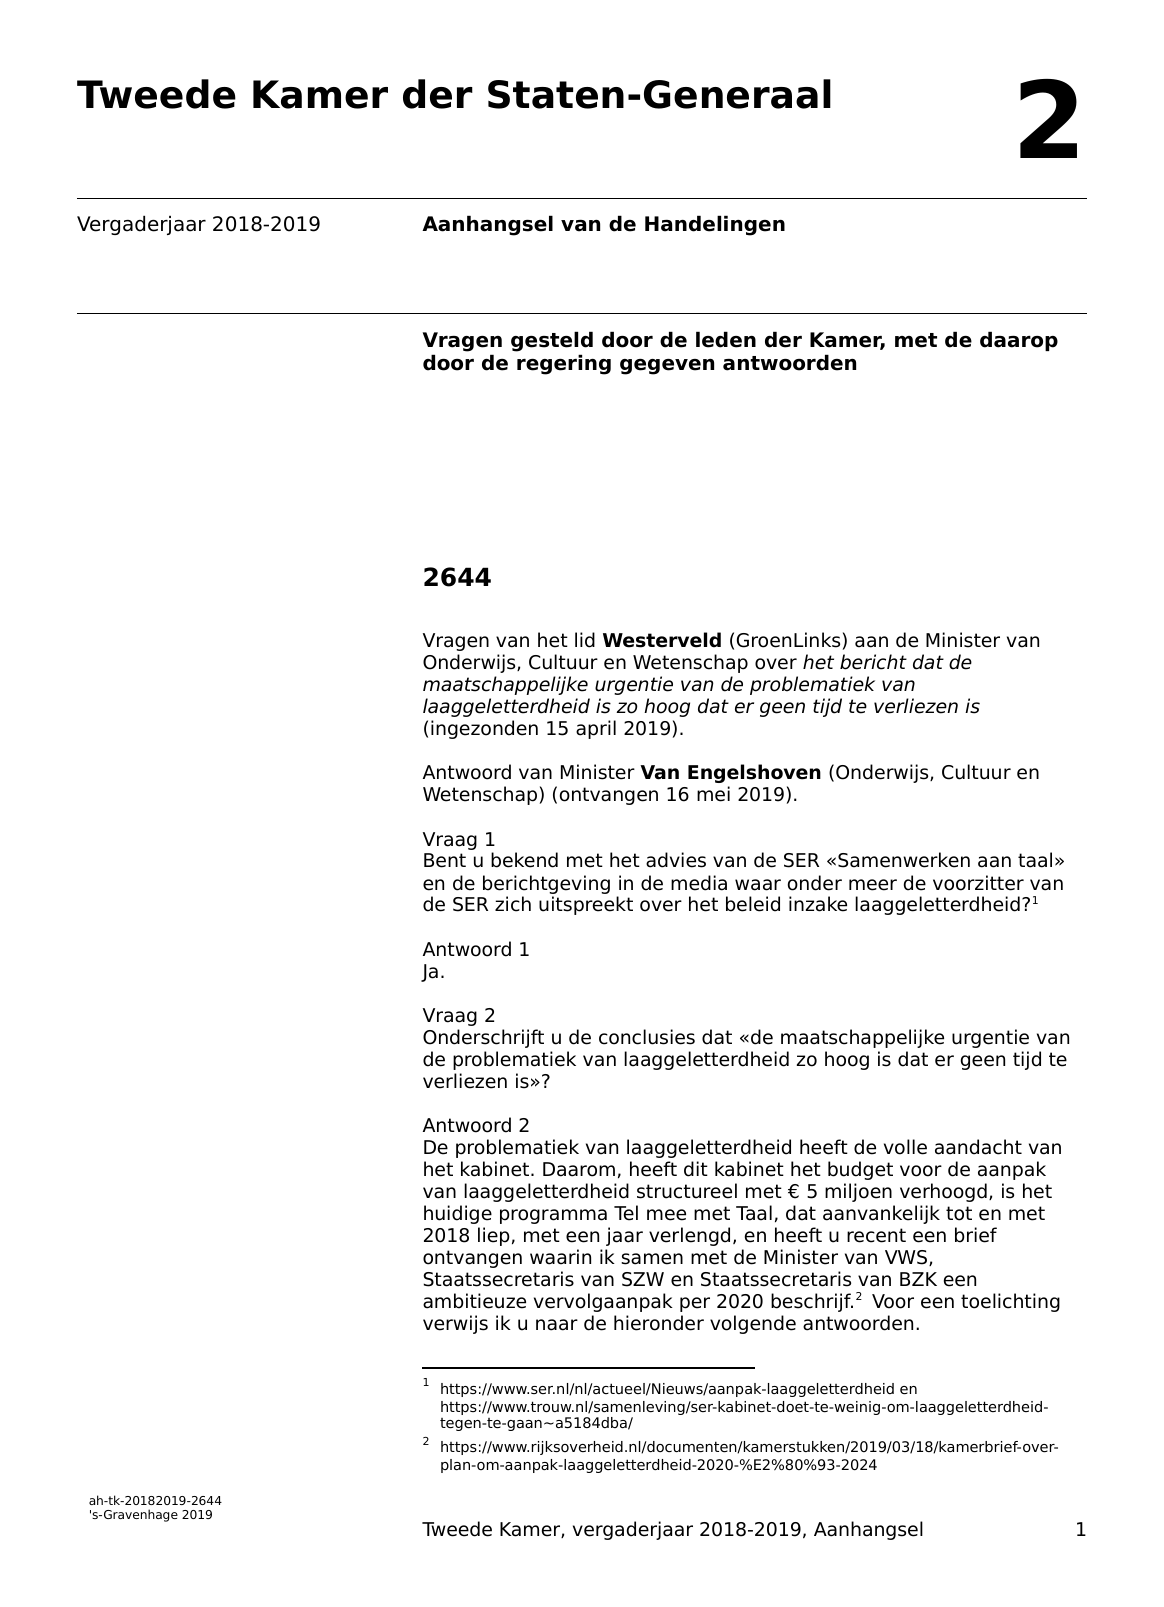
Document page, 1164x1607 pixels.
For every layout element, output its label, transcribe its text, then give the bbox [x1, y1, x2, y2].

table_header Tweede Kamer der Staten-Generaal [77, 59, 886, 198]
text Antwoord 2 [422, 1115, 1087, 1137]
text Antwoord 1 [422, 938, 1087, 961]
table_header 2 [886, 59, 1087, 198]
text De problematiek van laaggeletterdheid heeft de volle aandacht van het kabinet. Daarom, heeft dit kabinet het budget voor de aanpak van laaggeletterdheid structureel met € 5 miljoen verhoogd, is het huidige programma Tel mee met Taal, dat aanvankelijk tot en met 2018 liep, met een jaar verlengd, en heeft u recent een brief ontvangen waarin ik samen met de Minister van VWS, Staatssecretaris van SZW en Staatssecretaris van BZK een ambitieuze vervolgaanpak per 2020 beschrijf. Voor een toelichting verwijs ik u naar de hieronder volgende antwoorden. [422, 1137, 1087, 1334]
text Antwoord van Minister Van Engelshoven (Onderwijs, Cultuur en Wetenschap) (ontvangen 16 mei 2019). [422, 762, 1087, 806]
table_cell Aanhangsel van de Handelingen [422, 199, 1087, 313]
table_cell Vragen gesteld door de leden der Kamer, met de daarop door de regering gegeven antwoorden [422, 314, 1087, 375]
text Vraag 1 [422, 828, 1087, 850]
text https://www.ser.nl/nl/actueel/Nieuws/aanpak-laaggeletterdheid en https://www.trouw.nl/samenleving/ser-kabinet-doet-te-weinig-om-laaggeletterdheid-tegen-te-gaan~a5184dba/ [422, 1377, 1087, 1432]
table_cell Vergaderjaar 2018-2019 [77, 199, 422, 313]
text 's-Gravenhage 2019 [88, 1508, 323, 1522]
text Vragen van het lid Westerveld (GroenLinks) aan de Minister van Onderwijs, Cultuur en Wetenschap over het bericht dat de maatschappelijke urgentie van de problematiek van laaggeletterdheid is zo hoog dat er geen tijd te verliezen is (ingezonden 15 april 2019). [422, 630, 1087, 740]
text Bent u bekend met het advies van de SER «Samenwerken aan taal» en de berichtgeving in de media waar onder meer de voorzitter van de SER zich uitspreekt over het beleid inzake laaggeletterdheid? [422, 850, 1087, 916]
text Vraag 2 [422, 1005, 1087, 1027]
text Onderschrijft u de conclusies dat «de maatschappelijke urgentie van de problematiek van laaggeletterdheid zo hoog is dat er geen tijd te verliezen is»? [422, 1027, 1087, 1093]
text 2644 [422, 563, 1087, 592]
text ah-tk-20182019-2644 [88, 1494, 323, 1508]
table_cell [77, 314, 422, 375]
text Ja. [422, 961, 1087, 982]
text https://www.rijksoverheid.nl/documenten/kamerstukken/2019/03/18/kamerbrief-over-plan-om-aanpak-laaggeletterdheid-2020-%E2%80%93-2024 [422, 1435, 1087, 1474]
